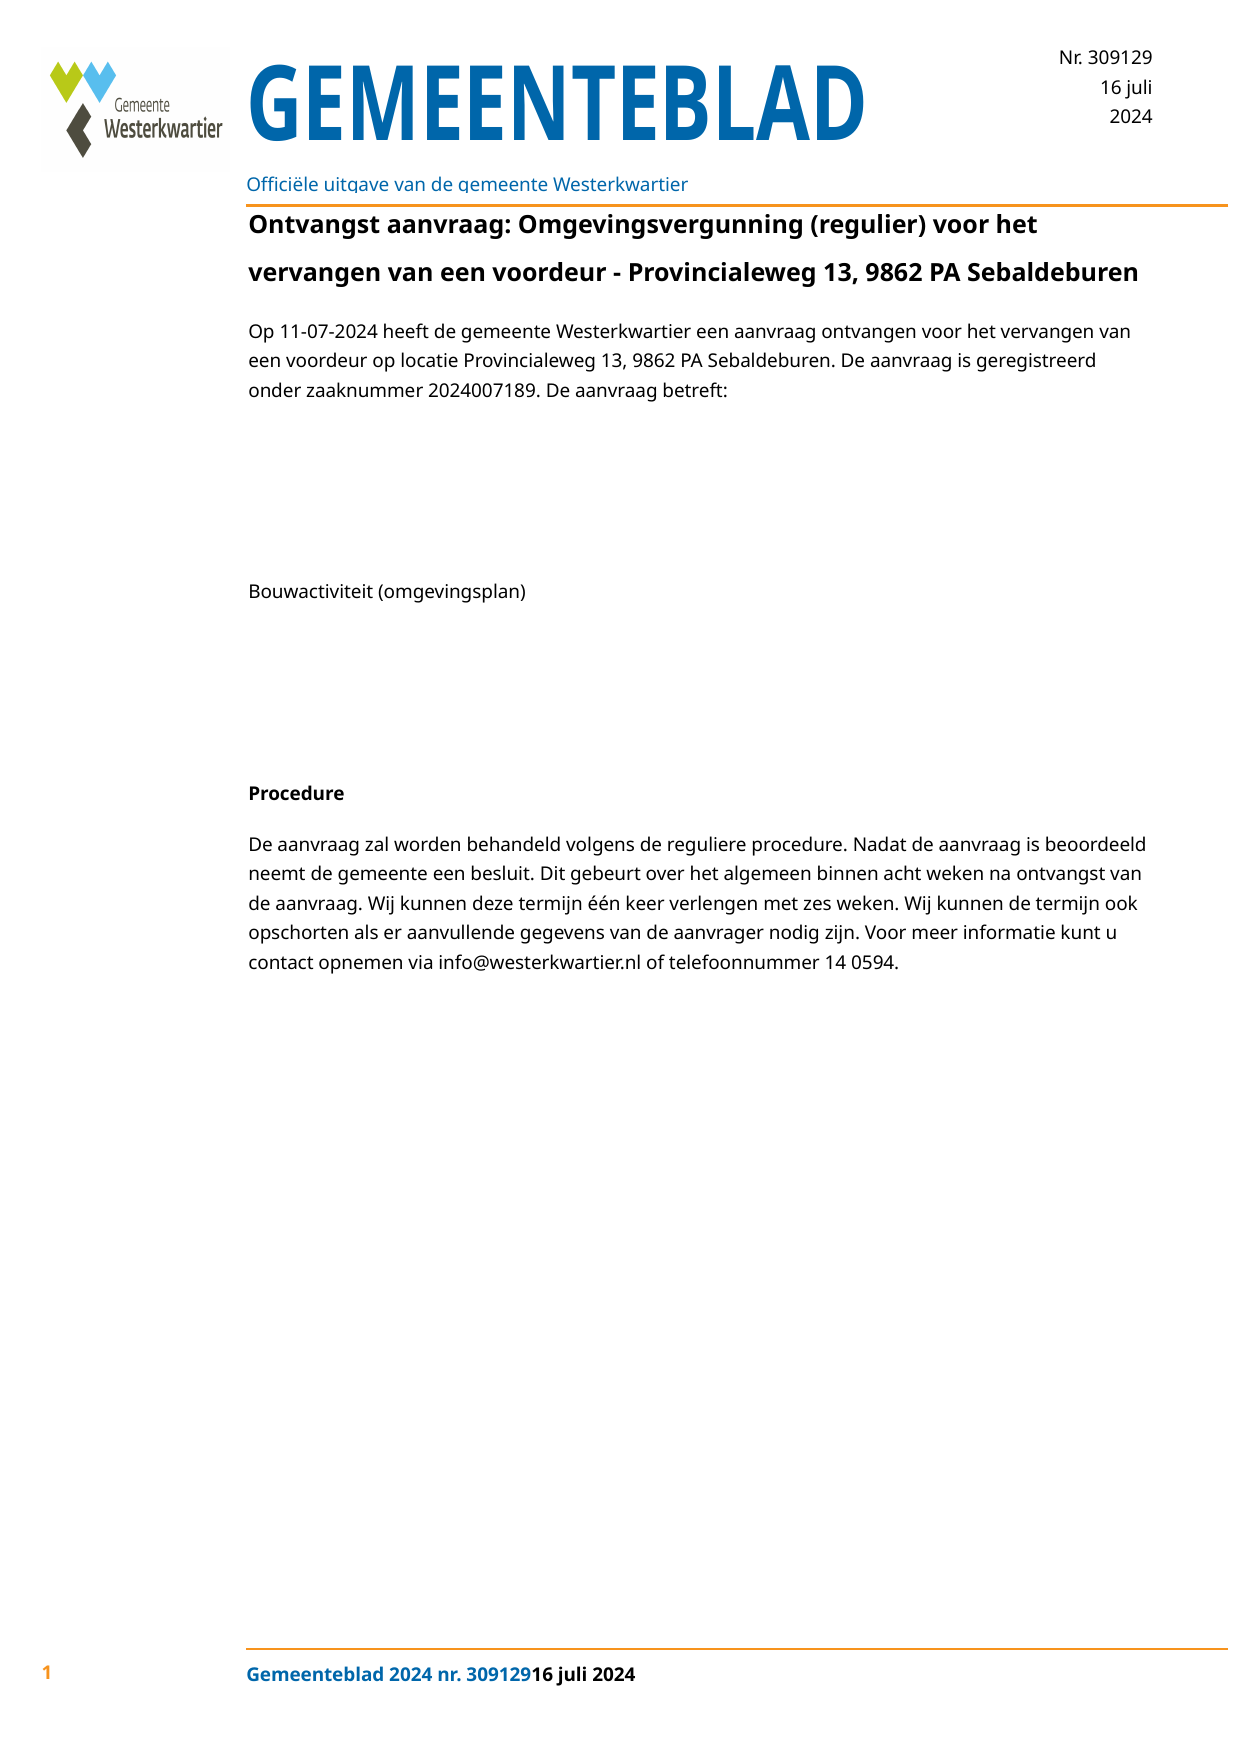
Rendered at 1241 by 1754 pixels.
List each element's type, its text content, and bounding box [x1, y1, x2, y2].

text Op 11-07-2024 heeft de gemeente Westerkwartier een aanvraag ontvangen voor het vervangen van een voordeur op locatie Provincialeweg 13, 9862 PA Sebaldeburen. De aanvraag is geregistreerd onder zaaknummer 2024007189. De aanvraag betreft: [248, 318, 1152, 403]
text Procedure [248, 780, 1152, 806]
text Bouwactiviteit (omgevingsplan) [248, 579, 1152, 604]
picture [41, 47, 231, 172]
text De aanvraag zal worden behandeld volgens de reguliere procedure. Nadat de aanvraag is beoordeeld neemt de gemeente een besluit. Dit gebeurt over het algemeen binnen acht weken na ontvangst van de aanvraag. Wij kunnen deze termijn één keer verlengen met zes weken. Wij kunnen de termijn ook opschorten als er aanvullende gegevens van de aanvrager nodig zijn. Voor meer informatie kunt u contact opnemen via info@westerkwartier.nl of telefoonnummer 14 0594. [248, 831, 1152, 975]
text Ontvangst aanvraag: Omgevingsvergunning (regulier) voor het vervangen van een voordeur - Provincialeweg 13, 9862 PA Sebaldeburen [248, 207, 1152, 288]
